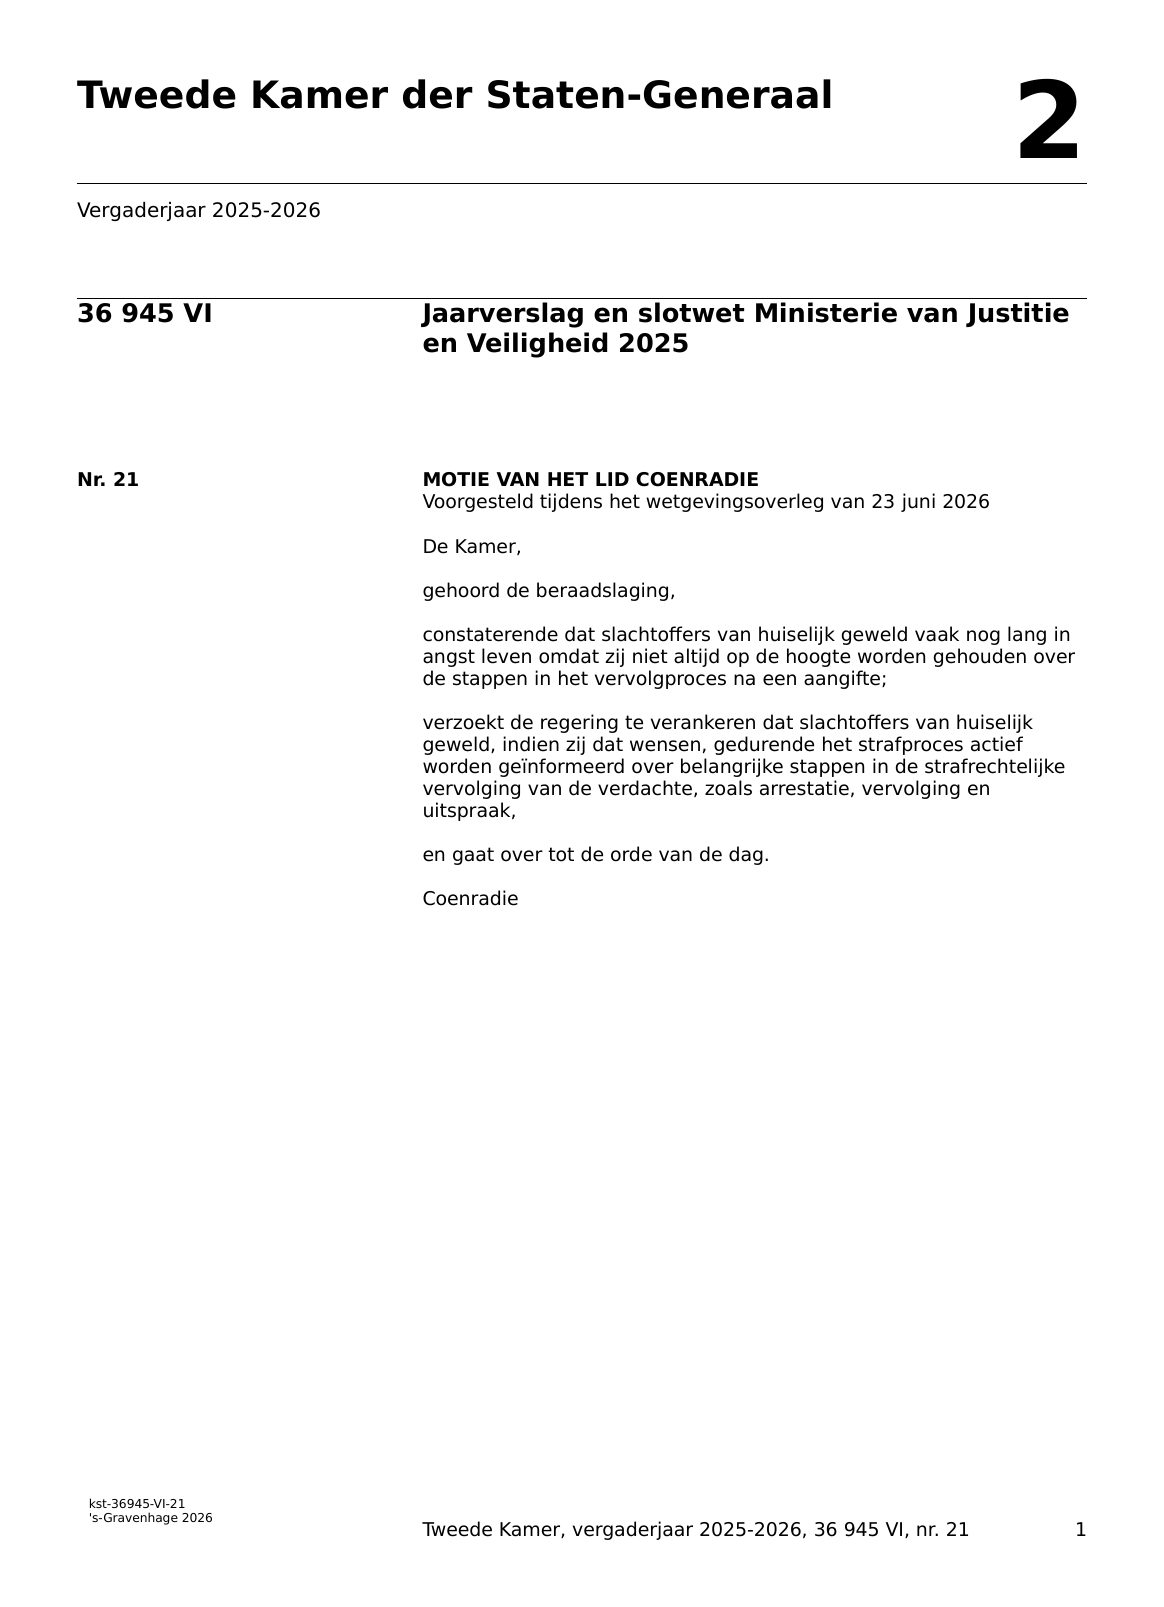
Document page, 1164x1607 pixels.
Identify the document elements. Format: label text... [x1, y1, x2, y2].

subtitle 36 945 VI Jaarverslag en slotwet Ministerie van Justitie en Veiligheid 2025 [77, 299, 1087, 358]
table_cell Vergaderjaar 2025-2026 [77, 184, 1087, 298]
text kst-36945-VI-21 [88, 1497, 323, 1511]
text constaterende dat slachtoffers van huiselijk geweld vaak nog lang in angst leven omdat zij niet altijd op de hoogte worden gehouden over de stappen in het vervolgproces na een aangifte; [422, 624, 1087, 690]
text 's-Gravenhage 2026 [88, 1511, 323, 1525]
text en gaat over tot de orde van de dag. [422, 844, 1087, 866]
table_header Tweede Kamer der Staten-Generaal [77, 59, 886, 183]
text Coenradie [422, 888, 1087, 910]
table_header 2 [886, 59, 1087, 183]
subtitle Nr. 21 MOTIE VAN HET LID COENRADIE [77, 469, 1087, 491]
text Voorgesteld tijdens het wetgevingsoverleg van 23 juni 2026 [422, 491, 1087, 513]
text De Kamer, [422, 536, 1087, 557]
text gehoord de beraadslaging, [422, 580, 1087, 602]
text verzoekt de regering te verankeren dat slachtoffers van huiselijk geweld, indien zij dat wensen, gedurende het strafproces actief worden geïnformeerd over belangrijke stappen in de strafrechtelijke vervolging van de verdachte, zoals arrestatie, vervolging en uitspraak, [422, 712, 1087, 822]
